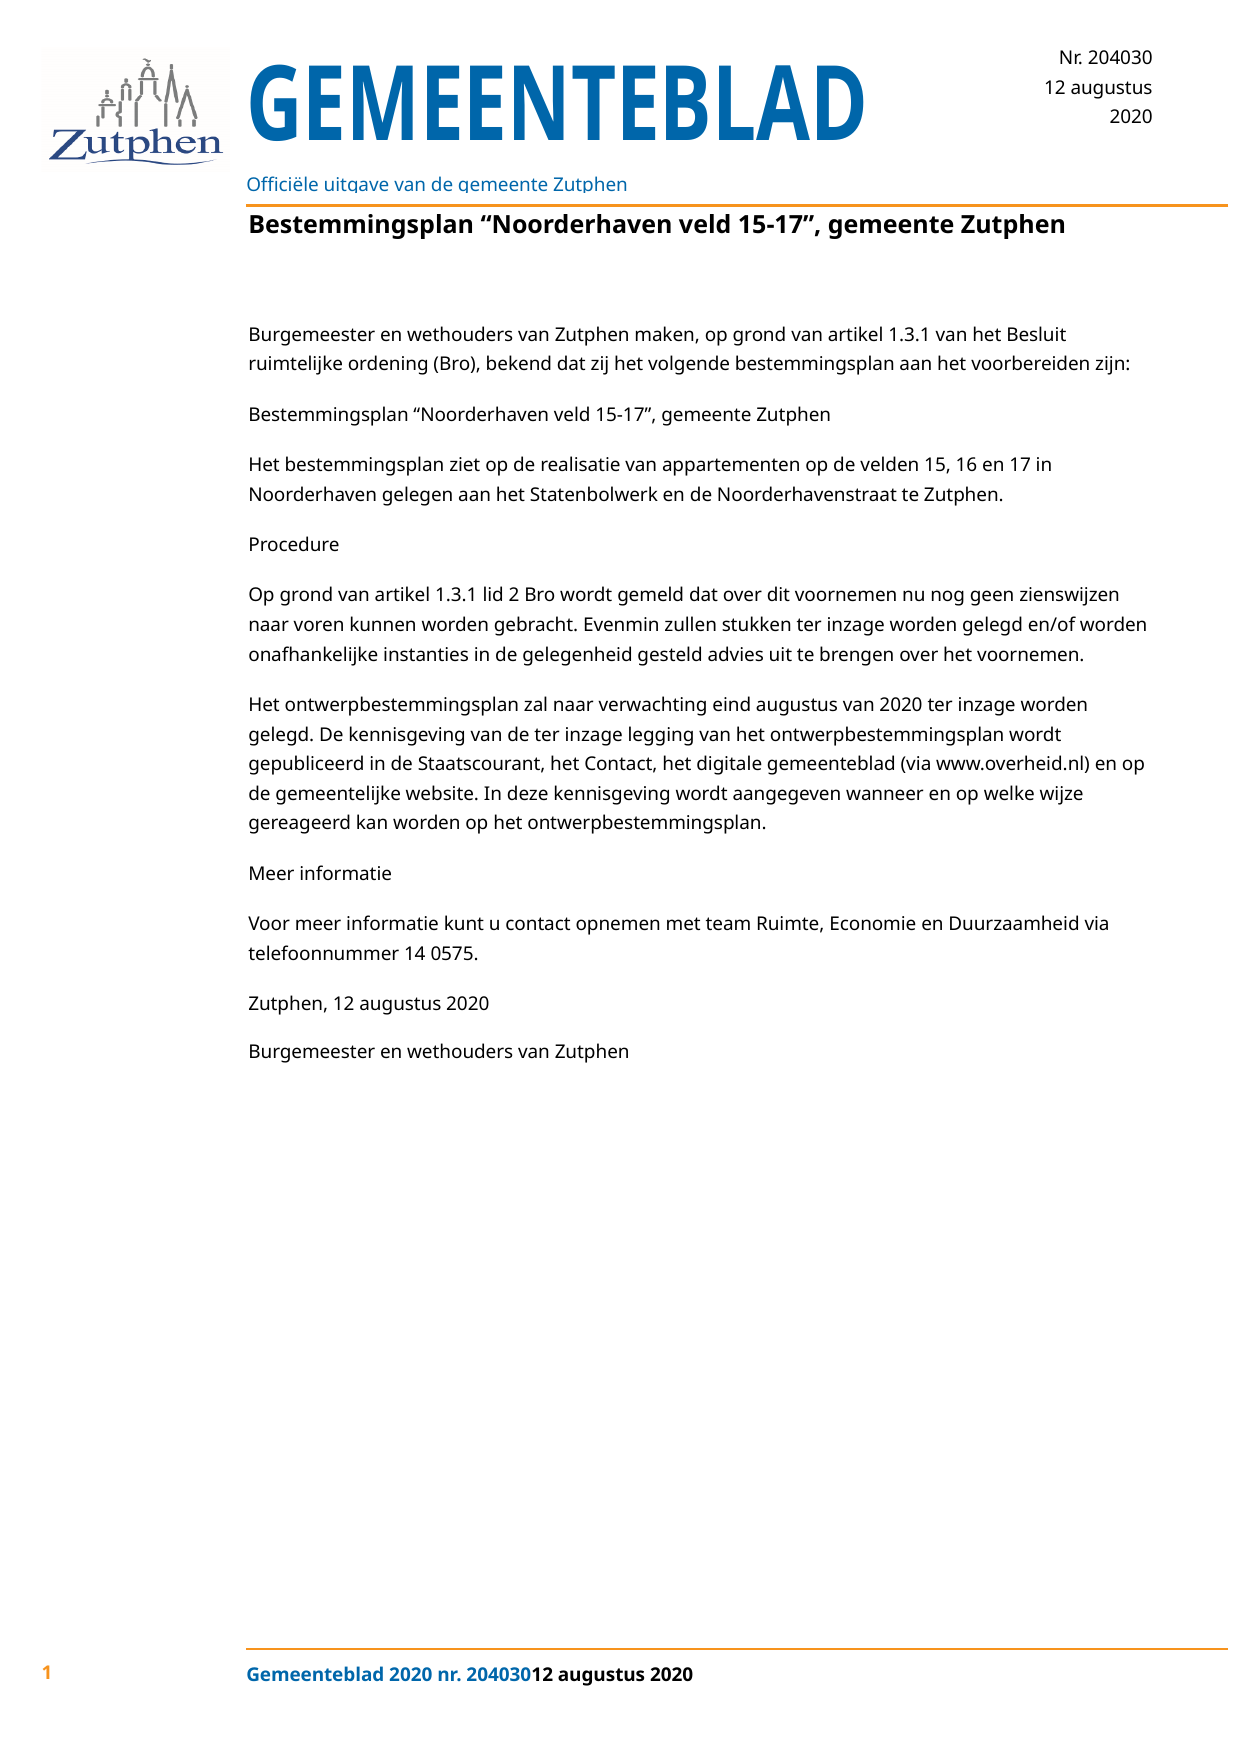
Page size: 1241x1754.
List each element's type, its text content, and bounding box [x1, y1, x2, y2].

text Bestemmingsplan “Noorderhaven veld 15-17”, gemeente Zutphen [248, 207, 1152, 241]
text Meer informatie [248, 860, 1152, 886]
text Op grond van artikel 1.3.1 lid 2 Bro wordt gemeld dat over dit voornemen nu nog geen zienswijzen naar voren kunnen worden gebracht. Evenmin zullen stukken ter inzage worden gelegd en/of worden onafhankelijke instanties in de gelegenheid gesteld advies uit te brengen over het voornemen. [248, 582, 1152, 666]
text Het bestemmingsplan ziet op de realisatie van appartementen op de velden 15, 16 en 17 in Noorderhaven gelegen aan het Statenbolwerk en de Noorderhavenstraat te Zutphen. [248, 451, 1152, 506]
text Zutphen, 12 augustus 2020 [248, 990, 1152, 1016]
text Het ontwerpbestemmingsplan zal naar verwachting eind augustus van 2020 ter inzage worden gelegd. De kennisgeving van de ter inzage legging van het ontwerpbestemmingsplan wordt gepubliceerd in de Staatscourant, het Contact, het digitale gemeenteblad (via www.overheid.nl) en op de gemeentelijke website. In deze kennisgeving wordt aangegeven wanneer en op welke wijze gereageerd kan worden op het ontwerpbestemmingsplan. [248, 691, 1152, 835]
picture [41, 47, 231, 172]
text Burgemeester en wethouders van Zutphen maken, op grond van artikel 1.3.1 van het Besluit ruimtelijke ordening (Bro), bekend dat zij het volgende bestemmingsplan aan het voorbereiden zijn: [248, 321, 1152, 376]
text Voor meer informatie kunt u contact opnemen met team Ruimte, Economie en Duurzaamheid via telefoonnummer 14 0575. [248, 910, 1152, 966]
text Bestemmingsplan “Noorderhaven veld 15-17”, gemeente Zutphen [248, 401, 1152, 426]
text Procedure [248, 531, 1152, 557]
text Burgemeester en wethouders van Zutphen [248, 1038, 1152, 1064]
